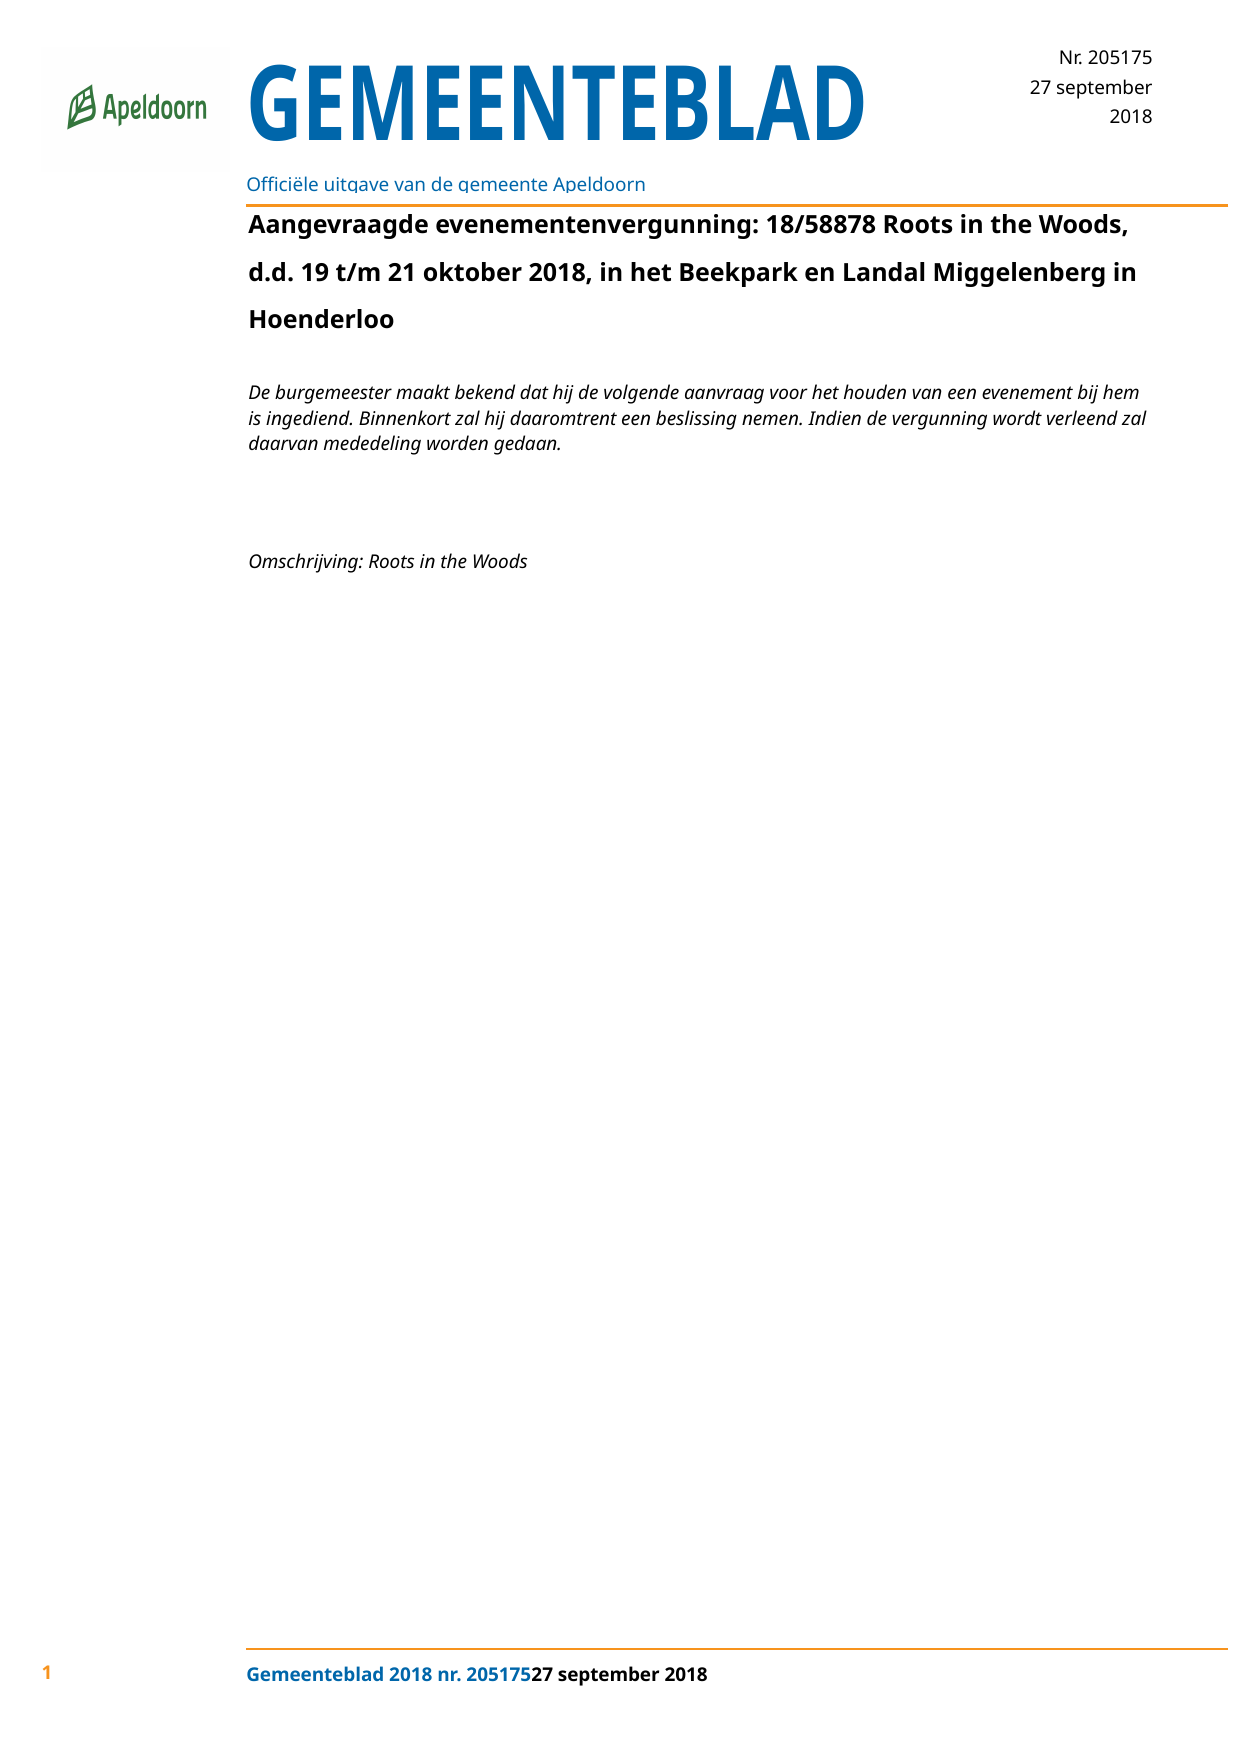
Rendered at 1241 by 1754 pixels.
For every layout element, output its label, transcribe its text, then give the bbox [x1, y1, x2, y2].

text Omschrijving: Roots in the Woods [248, 548, 1152, 574]
text Aangevraagde evenementenvergunning: 18/58878 Roots in the Woods, d.d. 19 t/m 21 oktober 2018, in het Beekpark en Landal Miggelenberg in Hoenderloo [248, 207, 1152, 336]
picture [41, 47, 231, 172]
text De burgemeester maakt bekend dat hij de volgende aanvraag voor het houden van een evenement bij hem is ingediend. Binnenkort zal hij daaromtrent een beslissing nemen. Indien de vergunning wordt verleend zal daarvan mededeling worden gedaan. [248, 379, 1152, 456]
